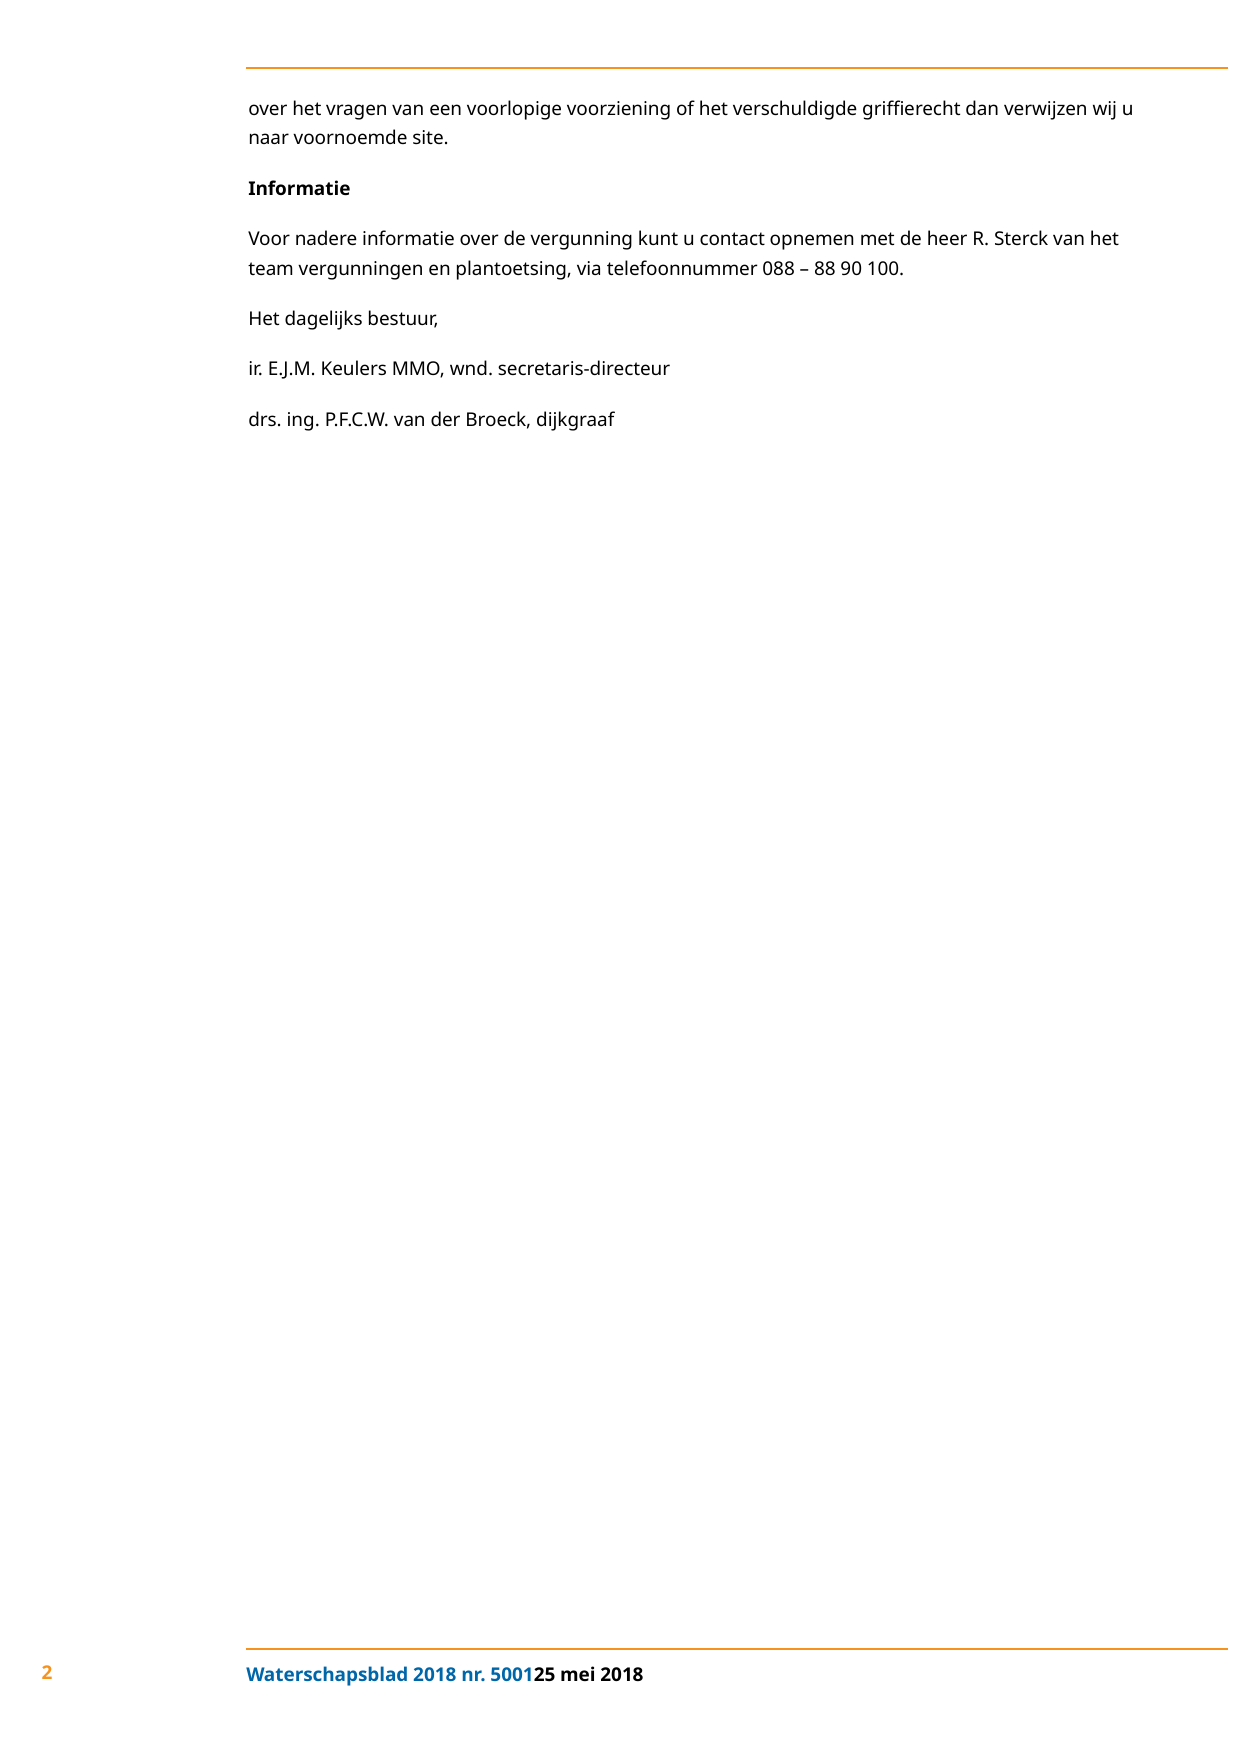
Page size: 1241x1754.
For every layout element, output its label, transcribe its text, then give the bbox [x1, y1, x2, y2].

text ir. E.J.M. Keulers MMO, wnd. secretaris-directeur [248, 356, 1152, 381]
picture [41, 47, 231, 172]
text Het dagelijks bestuur, [248, 305, 1152, 331]
text Informatie [248, 175, 1152, 201]
text over het vragen van een voorlopige voorziening of het verschuldigde griffierecht dan verwijzen wij u naar voornoemde site. [248, 95, 1152, 150]
text drs. ing. P.F.C.W. van der Broeck, dijkgraaf [248, 406, 1152, 432]
text Voor nadere informatie over de vergunning kunt u contact opnemen met de heer R. Sterck van het team vergunningen en plantoetsing, via telefoonnummer 088 – 88 90 100. [248, 225, 1152, 281]
